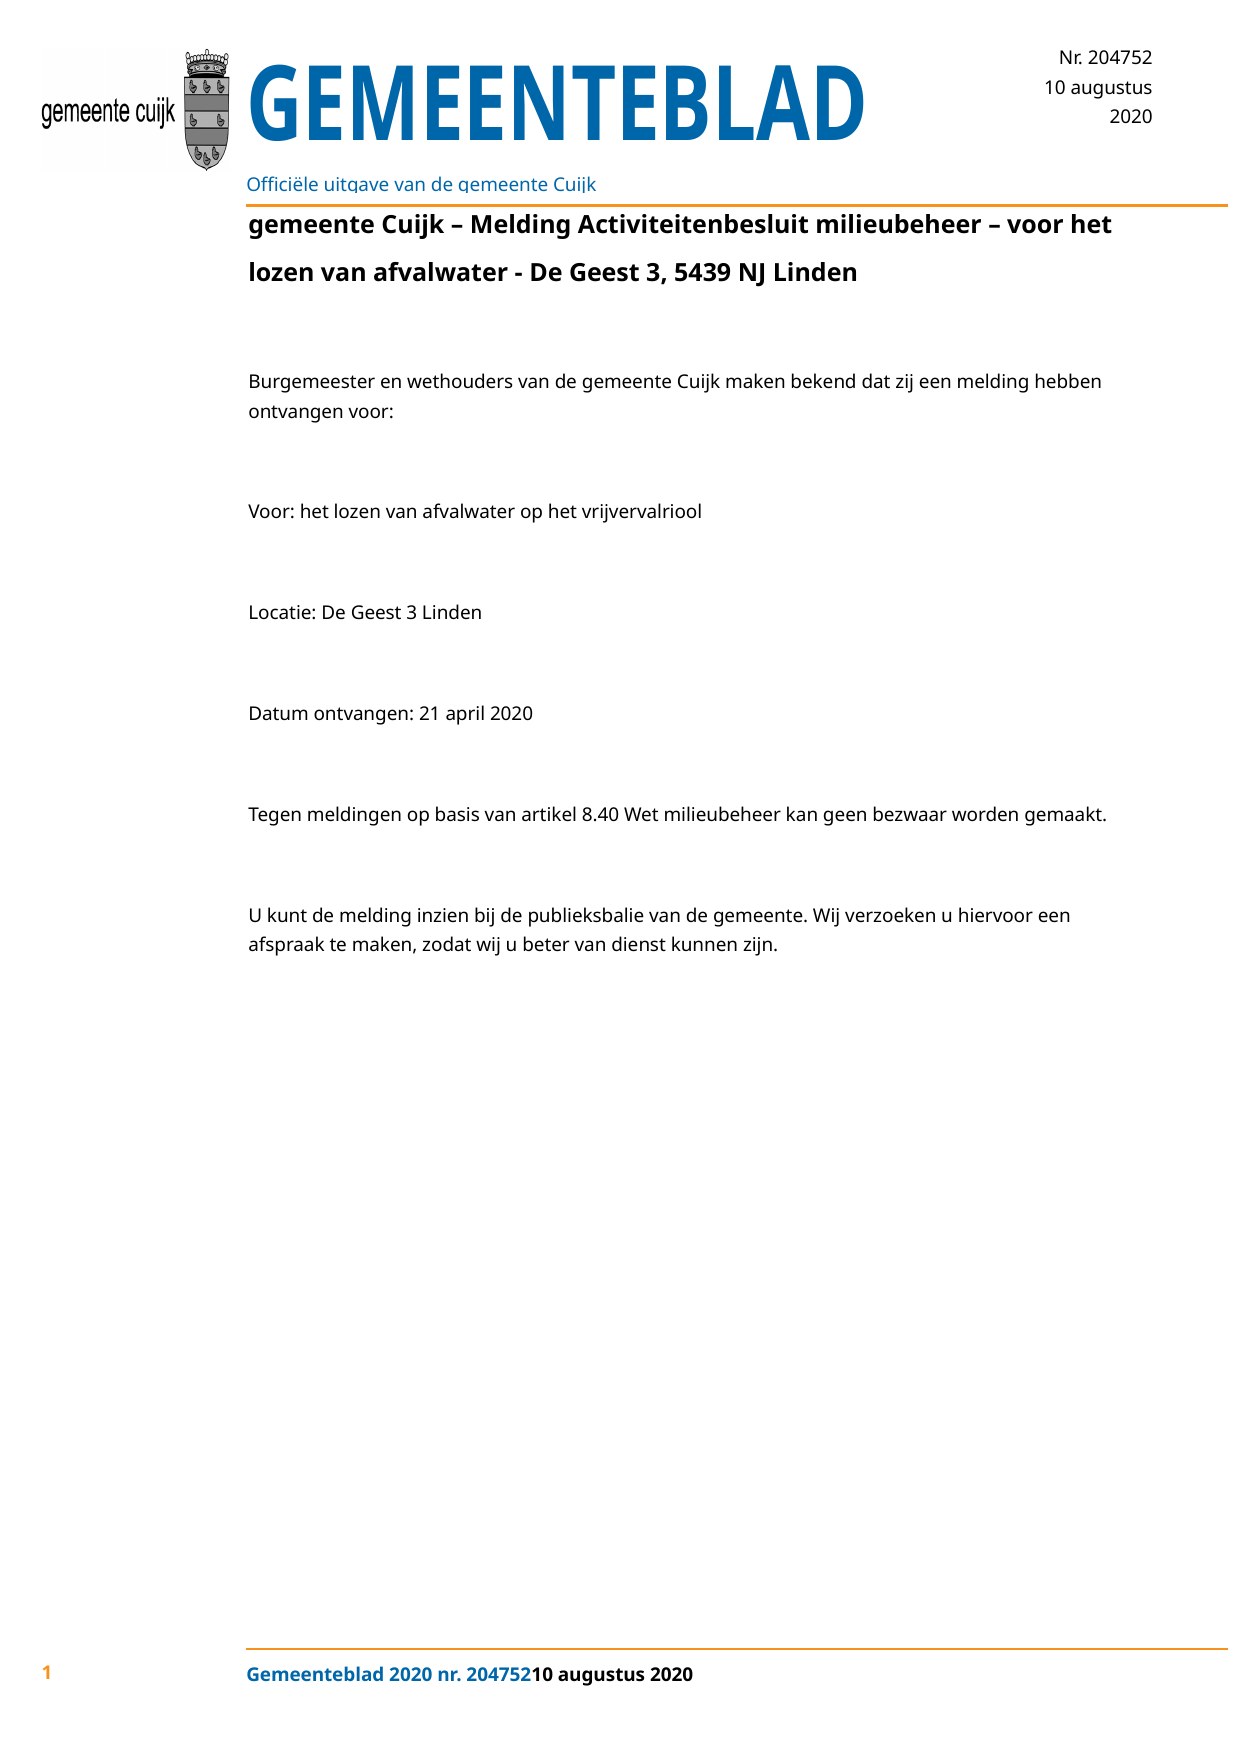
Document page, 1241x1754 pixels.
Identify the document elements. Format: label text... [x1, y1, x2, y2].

text Tegen meldingen op basis van artikel 8.40 Wet milieubeheer kan geen bezwaar worden gemaakt. [248, 801, 1152, 827]
picture [41, 47, 231, 172]
text U kunt de melding inzien bij de publieksbalie van de gemeente. Wij verzoeken u hiervoor een afspraak te maken, zodat wij u beter van dienst kunnen zijn. [248, 902, 1152, 957]
text Locatie: De Geest 3 Linden [248, 599, 1152, 625]
text gemeente Cuijk – Melding Activiteitenbesluit milieubeheer – voor het lozen van afvalwater - De Geest 3, 5439 NJ Linden [248, 207, 1152, 288]
text Burgemeester en wethouders van de gemeente Cuijk maken bekend dat zij een melding hebben ontvangen voor: [248, 368, 1152, 424]
text Voor: het lozen van afvalwater op het vrijvervalriool [248, 499, 1152, 524]
text Datum ontvangen: 21 april 2020 [248, 700, 1152, 726]
